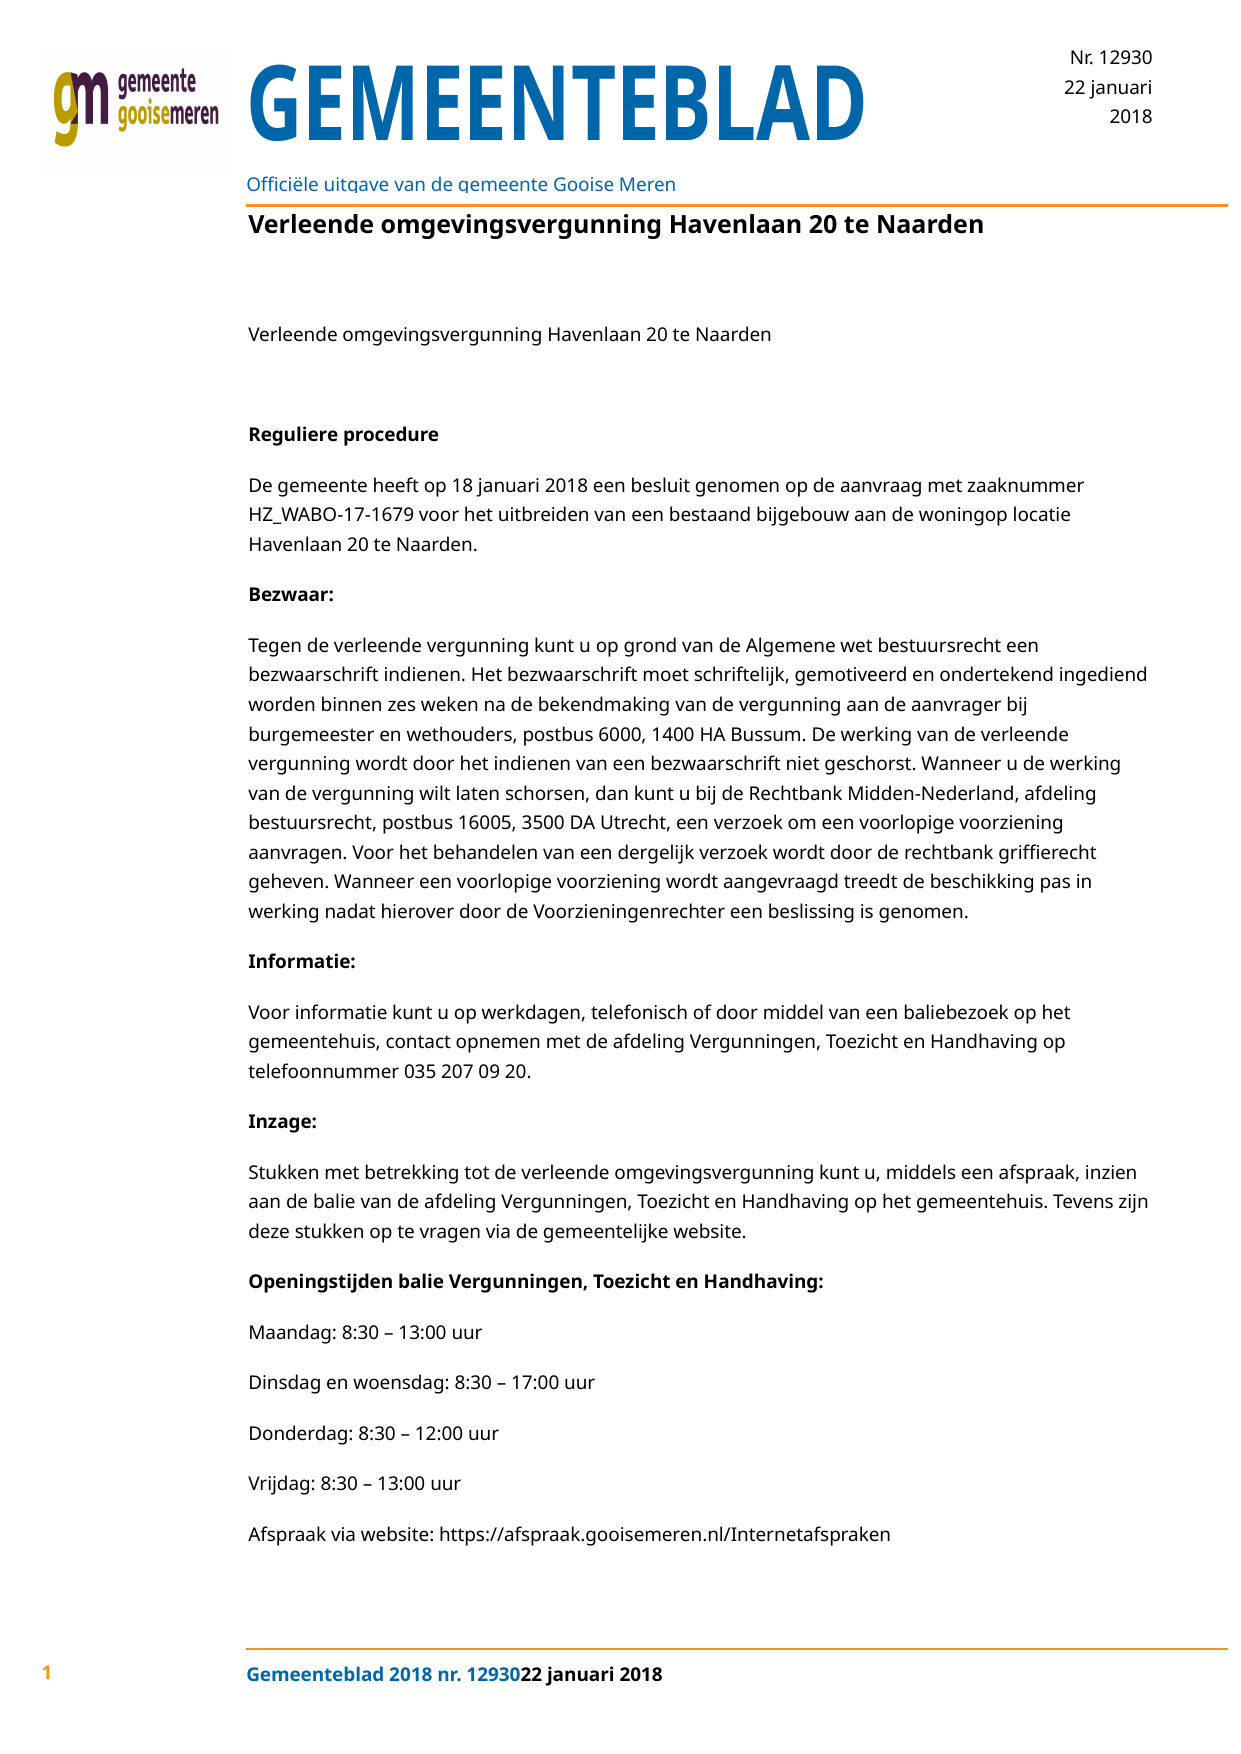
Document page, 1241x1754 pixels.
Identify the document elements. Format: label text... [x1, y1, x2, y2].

text Bezwaar: [248, 582, 1152, 607]
text Reguliere procedure [248, 422, 1152, 447]
text Dinsdag en woensdag: 8:30 – 17:00 uur [248, 1369, 1152, 1395]
picture [41, 47, 231, 172]
text Afspraak via website: https://afspraak.gooisemeren.nl/Internetafspraken [248, 1521, 1152, 1546]
text Voor informatie kunt u op werkdagen, telefonisch of door middel van een baliebezoek op het gemeentehuis, contact opnemen met de afdeling Vergunningen, Toezicht en Handhaving op telefoonnummer 035 207 09 20. [248, 999, 1152, 1084]
text Maandag: 8:30 – 13:00 uur [248, 1319, 1152, 1345]
text Donderdag: 8:30 – 12:00 uur [248, 1420, 1152, 1446]
text Openingstijden balie Vergunningen, Toezicht en Handhaving: [248, 1269, 1152, 1294]
text Informatie: [248, 949, 1152, 974]
text Inzage: [248, 1109, 1152, 1134]
text Verleende omgevingsvergunning Havenlaan 20 te Naarden [248, 207, 1152, 241]
text Vrijdag: 8:30 – 13:00 uur [248, 1470, 1152, 1496]
text Tegen de verleende vergunning kunt u op grond van de Algemene wet bestuursrecht een bezwaarschrift indienen. Het bezwaarschrift moet schriftelijk, gemotiveerd en ondertekend ingediend worden binnen zes weken na de bekendmaking van de vergunning aan de aanvrager bij burgemeester en wethouders, postbus 6000, 1400 HA Bussum. De werking van de verleende vergunning wordt door het indienen van een bezwaarschrift niet geschorst. Wanneer u de werking van de vergunning wilt laten schorsen, dan kunt u bij de Rechtbank Midden-Nederland, afdeling bestuursrecht, postbus 16005, 3500 DA Utrecht, een verzoek om een voorlopige voorziening aanvragen. Voor het behandelen van een dergelijk verzoek wordt door de rechtbank griffierecht geheven. Wanneer een voorlopige voorziening wordt aangevraagd treedt de beschikking pas in werking nadat hierover door de Voorzieningenrechter een beslissing is genomen. [248, 632, 1152, 924]
text Verleende omgevingsvergunning Havenlaan 20 te Naarden [248, 321, 1152, 346]
text Stukken met betrekking tot de verleende omgevingsvergunning kunt u, middels een afspraak, inzien aan de balie van de afdeling Vergunningen, Toezicht en Handhaving op het gemeentehuis. Tevens zijn deze stukken op te vragen via de gemeentelijke website. [248, 1159, 1152, 1244]
text De gemeente heeft op 18 januari 2018 een besluit genomen op de aanvraag met zaaknummer HZ_WABO-17-1679 voor het uitbreiden van een bestaand bijgebouw aan de woningop locatie Havenlaan 20 te Naarden. [248, 472, 1152, 557]
